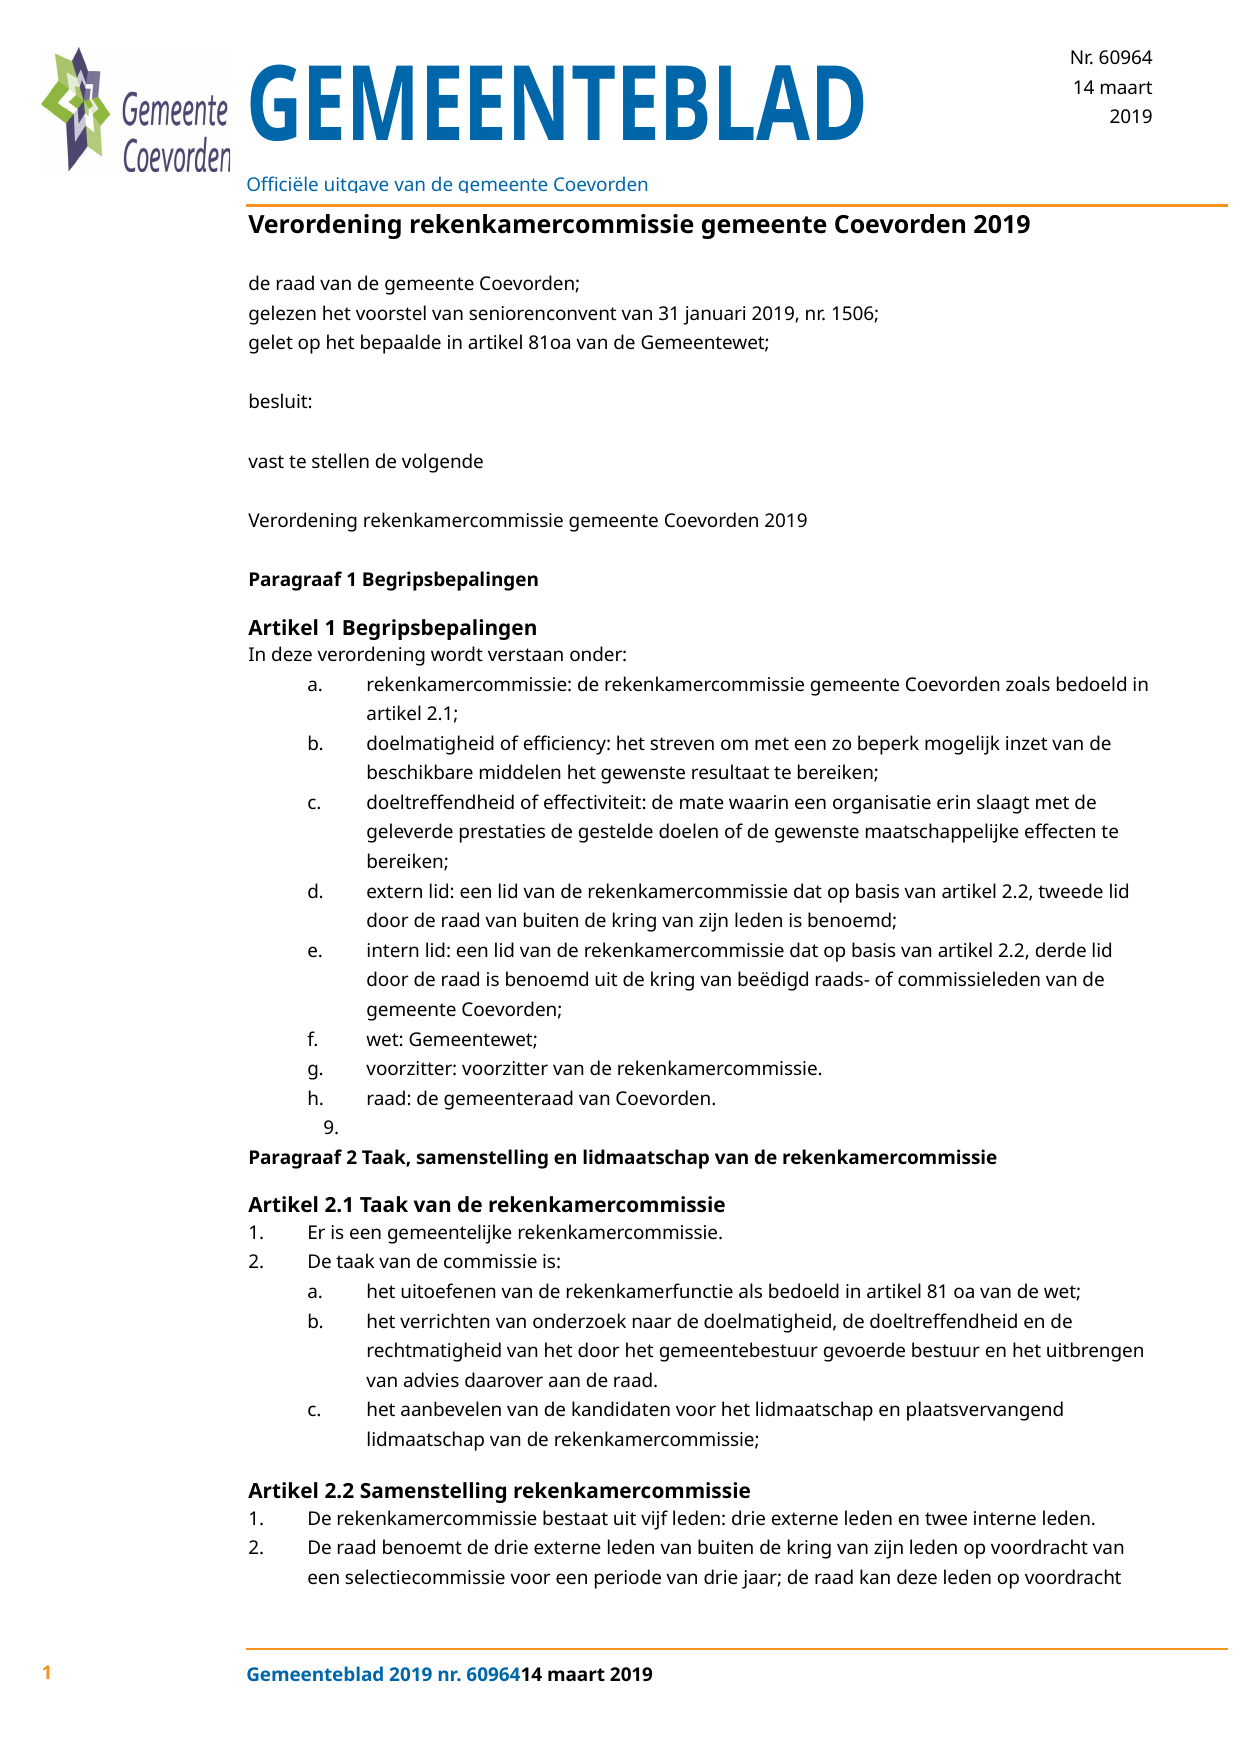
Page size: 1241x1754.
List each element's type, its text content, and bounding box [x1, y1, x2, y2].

text gelezen het voorstel van seniorenconvent van 31 januari 2019, nr. 1506; [248, 300, 1152, 326]
list rekenkamercommissie: de rekenkamercommissie gemeente Coevorden zoals bedoeld in artikel 2.1; [307, 671, 1152, 726]
text Paragraaf 2 Taak, samenstelling en lidmaatschap van de rekenkamercommissie [248, 1144, 1152, 1170]
list De rekenkamercommissie bestaat uit vijf leden: drie externe leden en twee interne leden. [248, 1505, 1152, 1531]
list wet: Gemeentewet; [307, 1026, 1152, 1051]
list intern lid: een lid van de rekenkamercommissie dat op basis van artikel 2.2, derde lid door de raad is benoemd uit de kring van beëdigd raads- of commissieleden van de gemeente Coevorden; [307, 937, 1152, 1022]
list doeltreffendheid of effectiviteit: de mate waarin een organisatie erin slaagt met de geleverde prestaties de gestelde doelen of de gewenste maatschappelijke effecten te bereiken; [307, 789, 1152, 874]
list De raad benoemt de drie externe leden van buiten de kring van zijn leden op voordracht van een selectiecommissie voor een periode van drie jaar; de raad kan deze leden op voordracht [248, 1534, 1152, 1590]
text gelet op het bepaalde in artikel 81oa van de Gemeentewet; [248, 329, 1152, 355]
text Paragraaf 1 Begripsbepalingen [248, 566, 1152, 592]
list Er is een gemeentelijke rekenkamercommissie. [248, 1219, 1152, 1245]
list extern lid: een lid van de rekenkamercommissie dat op basis van artikel 2.2, tweede lid door de raad van buiten de kring van zijn leden is benoemd; [307, 878, 1152, 933]
list voorzitter: voorzitter van de rekenkamercommissie. [307, 1055, 1152, 1081]
list doelmatigheid of efficiency: het streven om met een zo beperk mogelijk inzet van de beschikbare middelen het gewenste resultaat te bereiken; [307, 730, 1152, 785]
text Verordening rekenkamercommissie gemeente Coevorden 2019 [248, 207, 1152, 241]
picture [41, 47, 231, 172]
list het aanbevelen van de kandidaten voor het lidmaatschap en plaatsvervangend lidmaatschap van de rekenkamercommissie; [307, 1397, 1152, 1452]
text Artikel 2.1 Taak van de rekenkamercommissie [248, 1191, 1152, 1219]
list De taak van de commissie is: [248, 1249, 1152, 1274]
text vast te stellen de volgende [248, 448, 1152, 473]
text de raad van de gemeente Coevorden; [248, 270, 1152, 296]
text Verordening rekenkamercommissie gemeente Coevorden 2019 [248, 507, 1152, 533]
text besluit: [248, 389, 1152, 414]
text Artikel 1 Begripsbepalingen [248, 613, 1152, 641]
text In deze verordening wordt verstaan onder: [248, 641, 1152, 667]
list het uitoefenen van de rekenkamerfunctie als bedoeld in artikel 81 oa van de wet; [307, 1278, 1152, 1304]
text Artikel 2.2 Samenstelling rekenkamercommissie [248, 1477, 1152, 1505]
list raad: de gemeenteraad van Coevorden. [307, 1085, 1152, 1111]
list het verrichten van onderzoek naar de doelmatigheid, de doeltreffendheid en de rechtmatigheid van het door het gemeentebestuur gevoerde bestuur en het uitbrengen van advies daarover aan de raad. [307, 1308, 1152, 1393]
